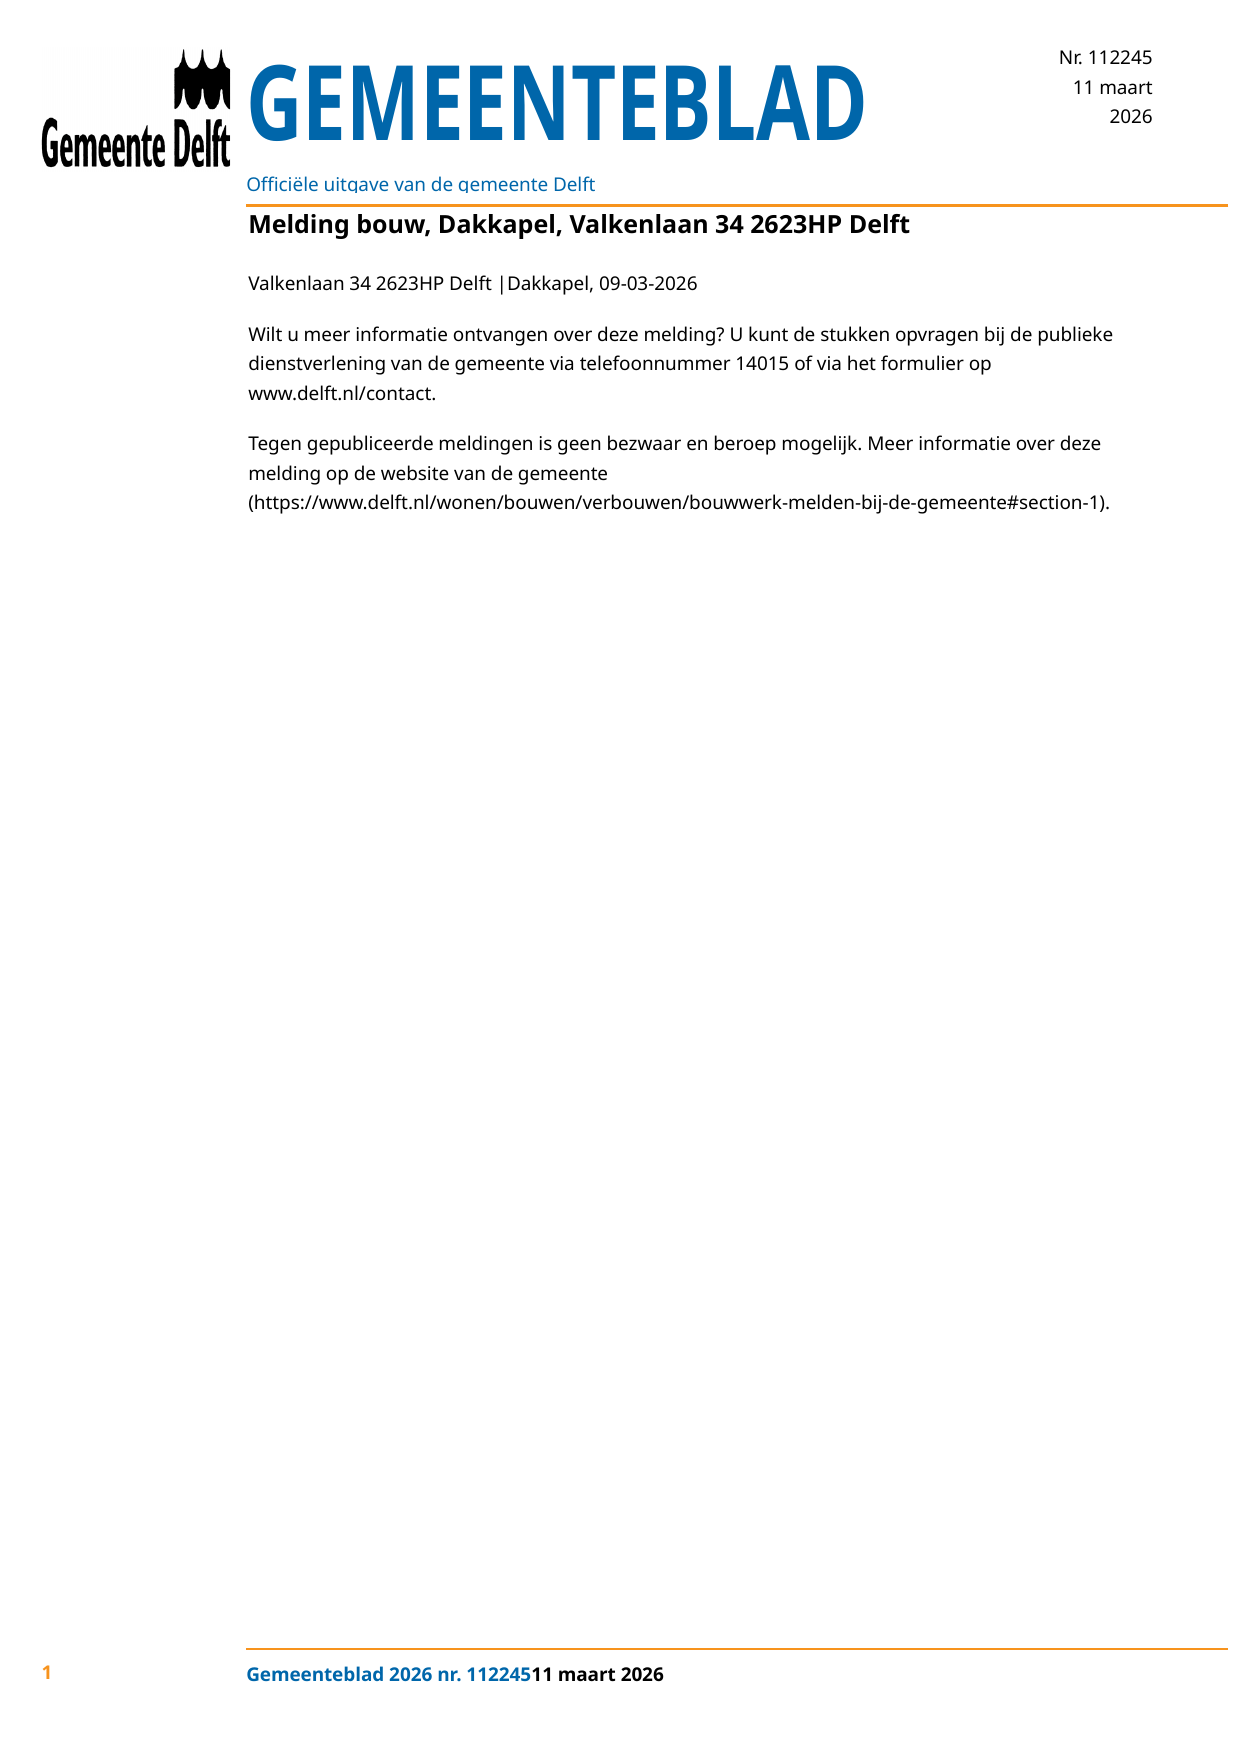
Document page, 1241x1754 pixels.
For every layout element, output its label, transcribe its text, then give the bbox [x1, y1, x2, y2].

text Wilt u meer informatie ontvangen over deze melding? U kunt de stukken opvragen bij de publieke dienstverlening van de gemeente via telefoonnummer 14015 of via het formulier op www.delft.nl/contact. [248, 321, 1152, 406]
text Melding bouw, Dakkapel, Valkenlaan 34 2623HP Delft [248, 207, 1152, 241]
text Tegen gepubliceerde meldingen is geen bezwaar en beroep mogelijk. Meer informatie over deze melding op de website van de gemeente (https://www.delft.nl/wonen/bouwen/verbouwen/bouwwerk-melden-bij-de-gemeente#section-1). [248, 430, 1152, 515]
picture [41, 47, 231, 172]
text Valkenlaan 34 2623HP Delft |Dakkapel, 09-03-2026 [248, 270, 1152, 296]
